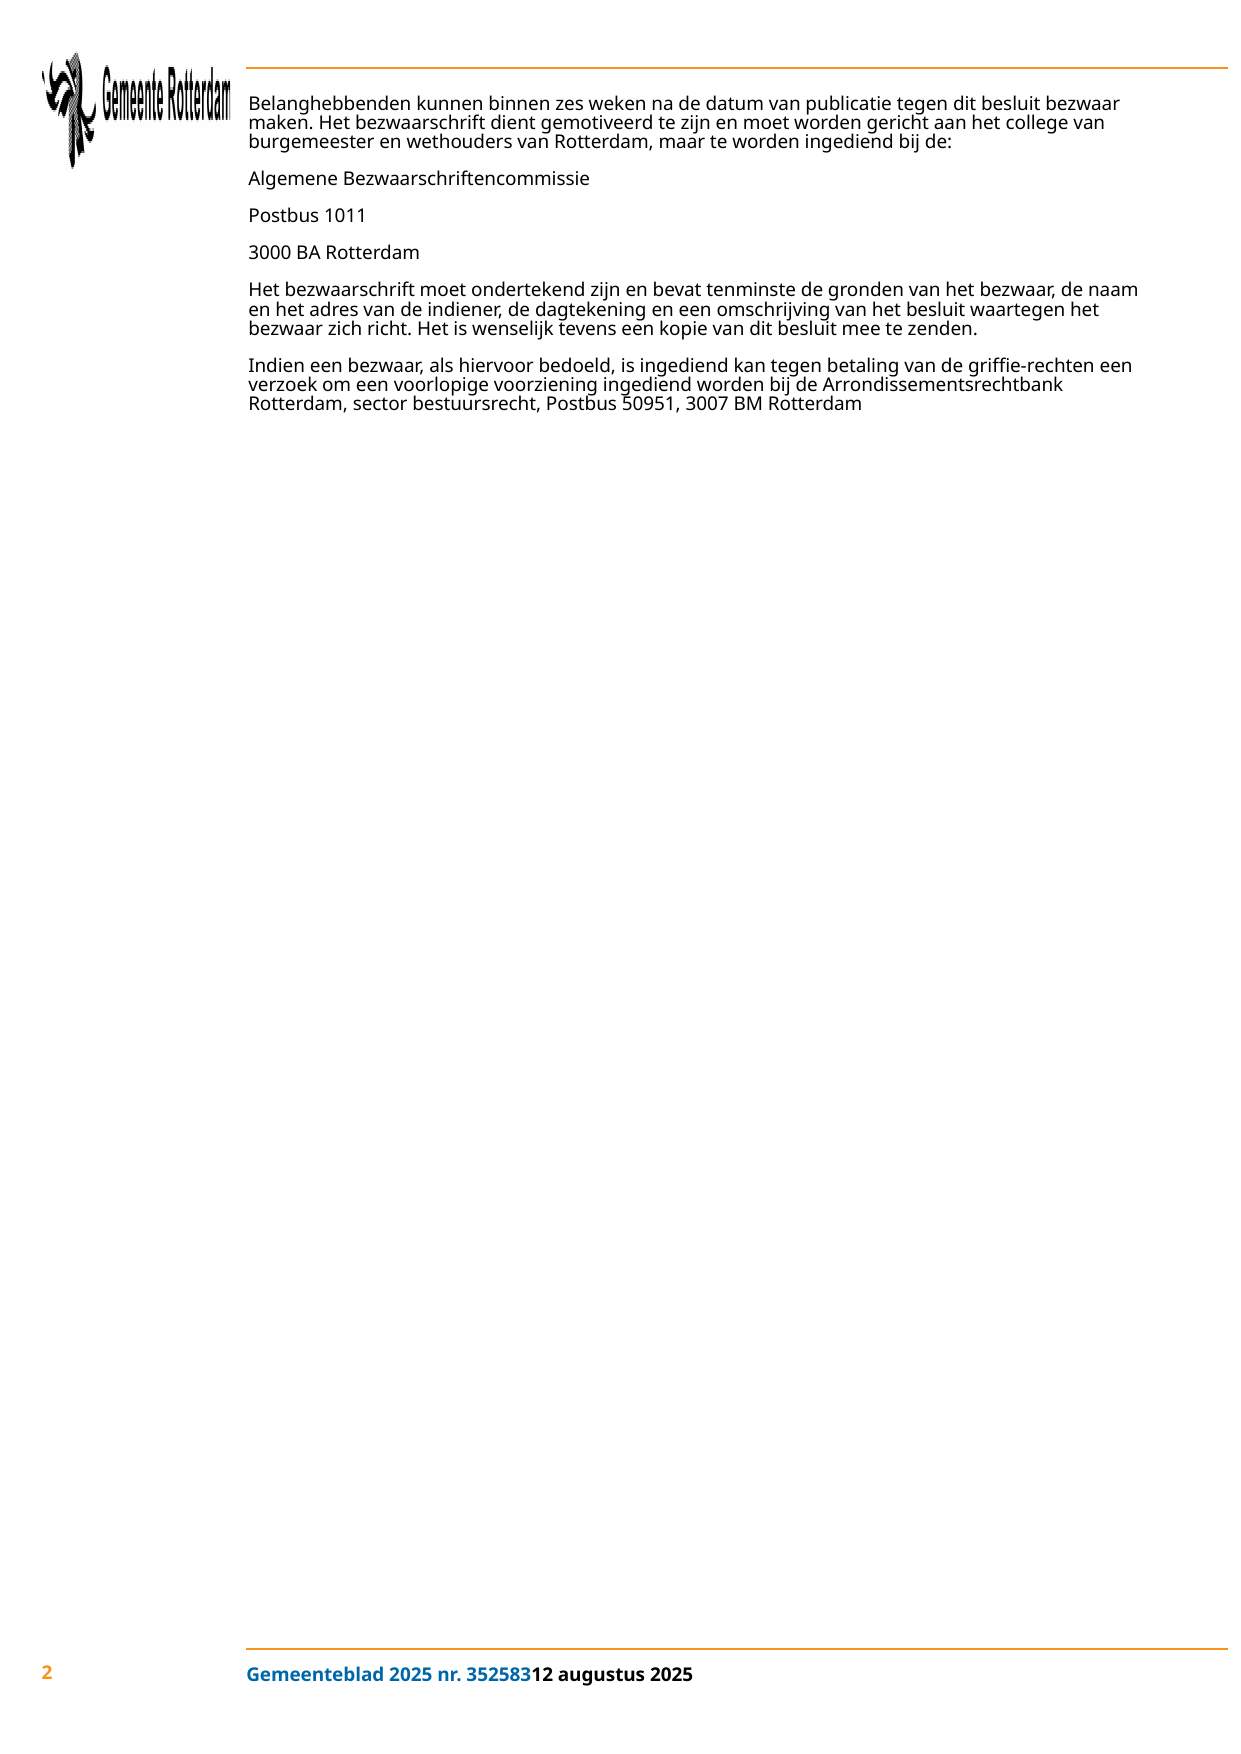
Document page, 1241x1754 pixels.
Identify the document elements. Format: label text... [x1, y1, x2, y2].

text Indien een bezwaar, als hiervoor bedoeld, is ingediend kan tegen betaling van de griffie-rechten een verzoek om een voorlopige voorziening ingediend worden bij de Arrondissementsrechtbank Rotterdam, sector bestuursrecht, Postbus 50951, 3007 BM Rotterdam [248, 357, 1152, 414]
text Postbus 1011 [248, 207, 1152, 227]
text Belanghebbenden kunnen binnen zes weken na de datum van publicatie tegen dit besluit bezwaar maken. Het bezwaarschrift dient gemotiveerd te zijn en moet worden gericht aan het college van burgemeester en wethouders van Rotterdam, maar te worden ingediend bij de: [248, 95, 1152, 153]
text Algemene Bezwaarschriftencommissie [248, 170, 1152, 189]
text 3000 BA Rotterdam [248, 244, 1152, 263]
picture [41, 47, 231, 172]
text Het bezwaarschrift moet ondertekend zijn en bevat tenminste de gronden van het bezwaar, de naam en het adres van de indiener, de dagtekening en een omschrijving van het besluit waartegen het bezwaar zich richt. Het is wenselijk tevens een kopie van dit besluit mee te zenden. [248, 281, 1152, 339]
